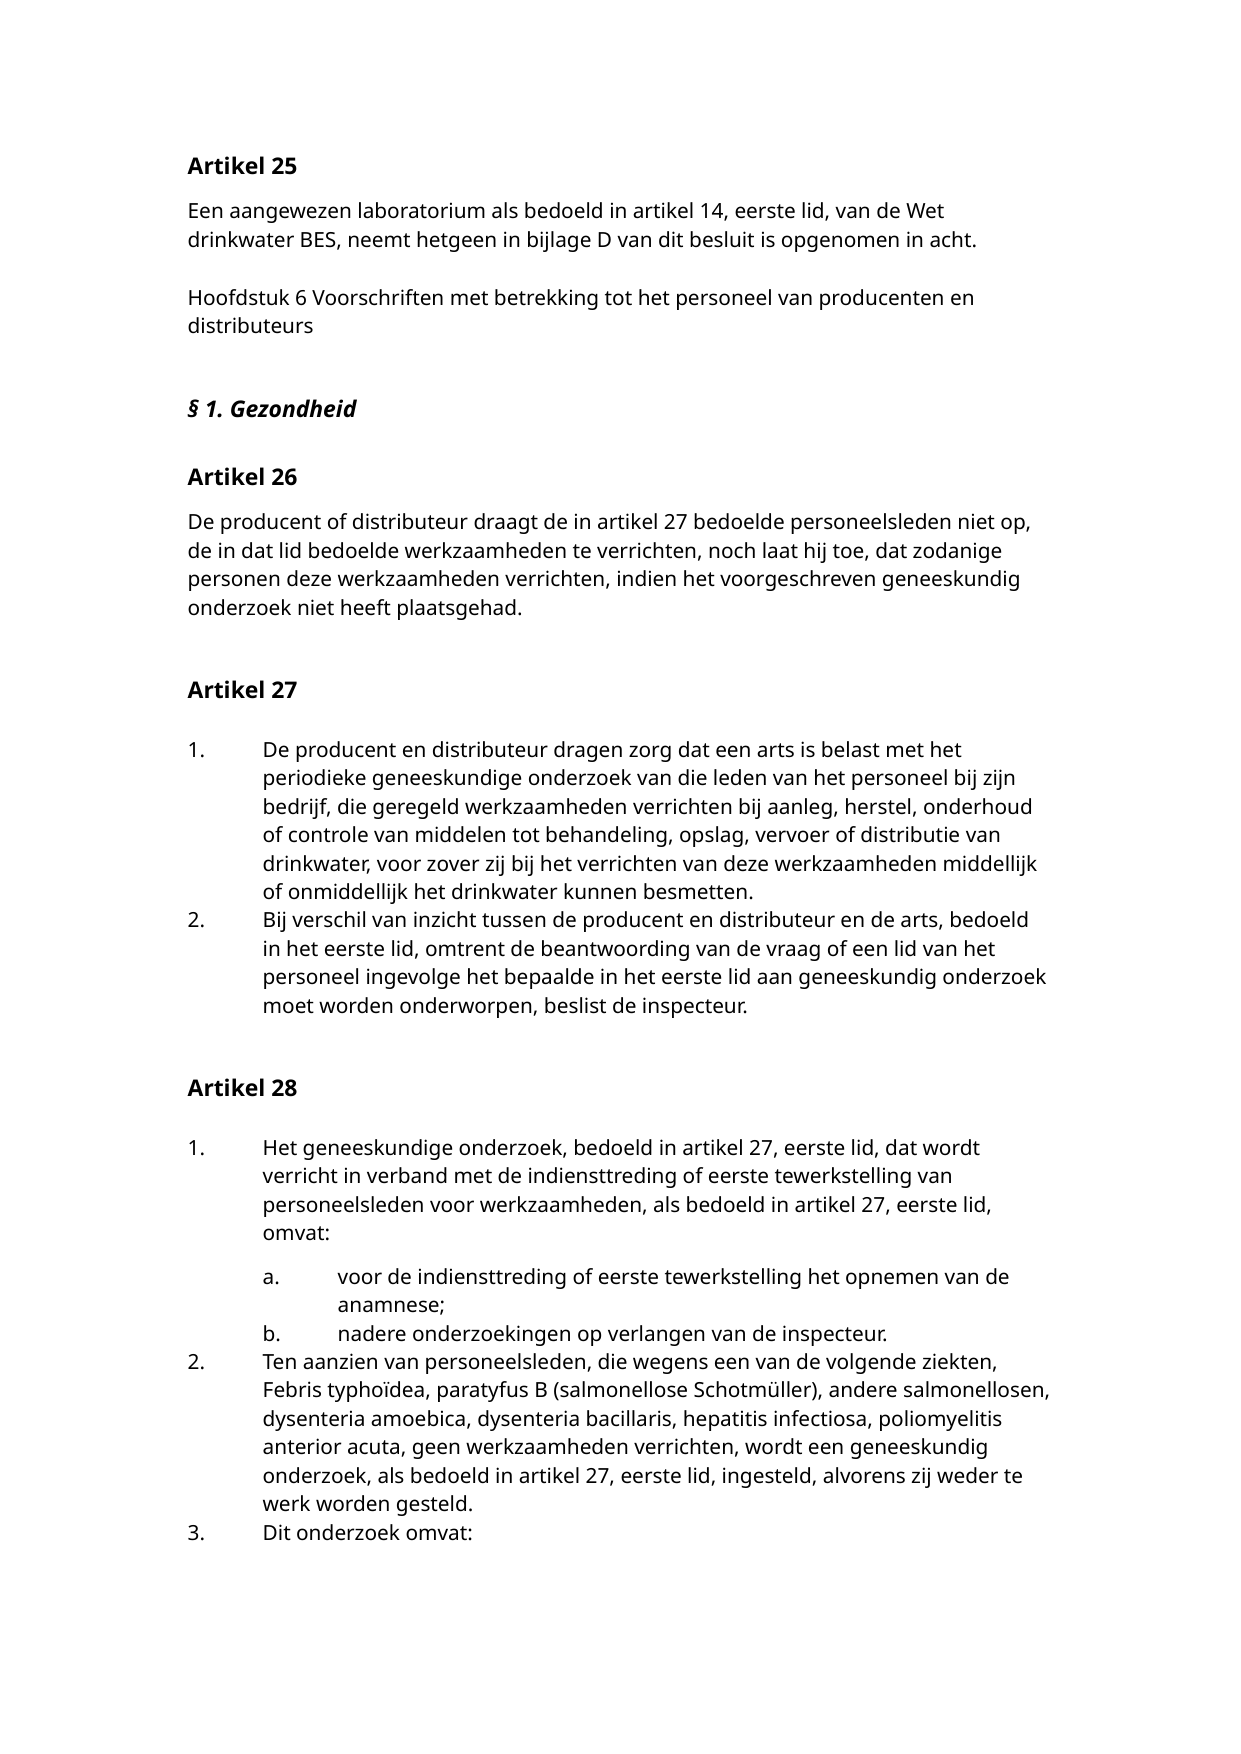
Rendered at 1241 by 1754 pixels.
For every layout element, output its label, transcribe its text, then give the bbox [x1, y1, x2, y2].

subtitle Artikel 27 [187, 674, 1053, 705]
subtitle Hoofdstuk 6 Voorschriften met betrekking tot het personeel van producenten en distributeurs [187, 283, 1053, 340]
subtitle Artikel 26 [187, 461, 1053, 492]
list Het geneeskundige onderzoek, bedoeld in artikel 27, eerste lid, dat wordt verricht in verband met de indiensttreding of eerste tewerkstelling van personeelsleden voor werkzaamheden, als bedoeld in artikel 27, eerste lid, omvat: [187, 1133, 1053, 1247]
list De producent en distributeur dragen zorg dat een arts is belast met het periodieke geneeskundige onderzoek van die leden van het personeel bij zijn bedrijf, die geregeld werkzaamheden verrichten bij aanleg, herstel, onderhoud of controle van middelen tot behandeling, opslag, vervoer of distributie van drinkwater, voor zover zij bij het verrichten van deze werkzaamheden middellijk of onmiddellijk het drinkwater kunnen besmetten. [187, 735, 1053, 906]
subtitle § 1. Gezondheid [187, 392, 1053, 424]
list voor de indiensttreding of eerste tewerkstelling het opnemen van de anamnese; [262, 1262, 1053, 1319]
list Bij verschil van inzicht tussen de producent en distributeur en de arts, bedoeld in het eerste lid, omtrent de beantwoording van de vraag of een lid van het personeel ingevolge het bepaalde in het eerste lid aan geneeskundig onderzoek moet worden onderworpen, beslist de inspecteur. [187, 906, 1053, 1019]
subtitle Artikel 28 [187, 1072, 1053, 1103]
subtitle Artikel 25 [187, 150, 1053, 181]
list Ten aanzien van personeelsleden, die wegens een van de volgende ziekten, Febris typhoïdea, paratyfus B (salmonellose Schotmüller), andere salmonellosen, dysenteria amoebica, dysenteria bacillaris, hepatitis infectiosa, poliomyelitis anterior acuta, geen werkzaamheden verrichten, wordt een geneeskundig onderzoek, als bedoeld in artikel 27, eerste lid, ingesteld, alvorens zij weder te werk worden gesteld. [187, 1347, 1053, 1518]
text Een aangewezen laboratorium als bedoeld in artikel 14, eerste lid, van de Wet drinkwater BES, neemt hetgeen in bijlage D van dit besluit is opgenomen in acht. [187, 196, 1053, 253]
list nadere onderzoekingen op verlangen van de inspecteur. [262, 1319, 1053, 1347]
text De producent of distributeur draagt de in artikel 27 bedoelde personeelsleden niet op, de in dat lid bedoelde werkzaamheden te verrichten, noch laat hij toe, dat zodanige personen deze werkzaamheden verrichten, indien het voorgeschreven geneeskundig onderzoek niet heeft plaatsgehad. [187, 507, 1053, 621]
list Dit onderzoek omvat: [187, 1518, 1053, 1546]
